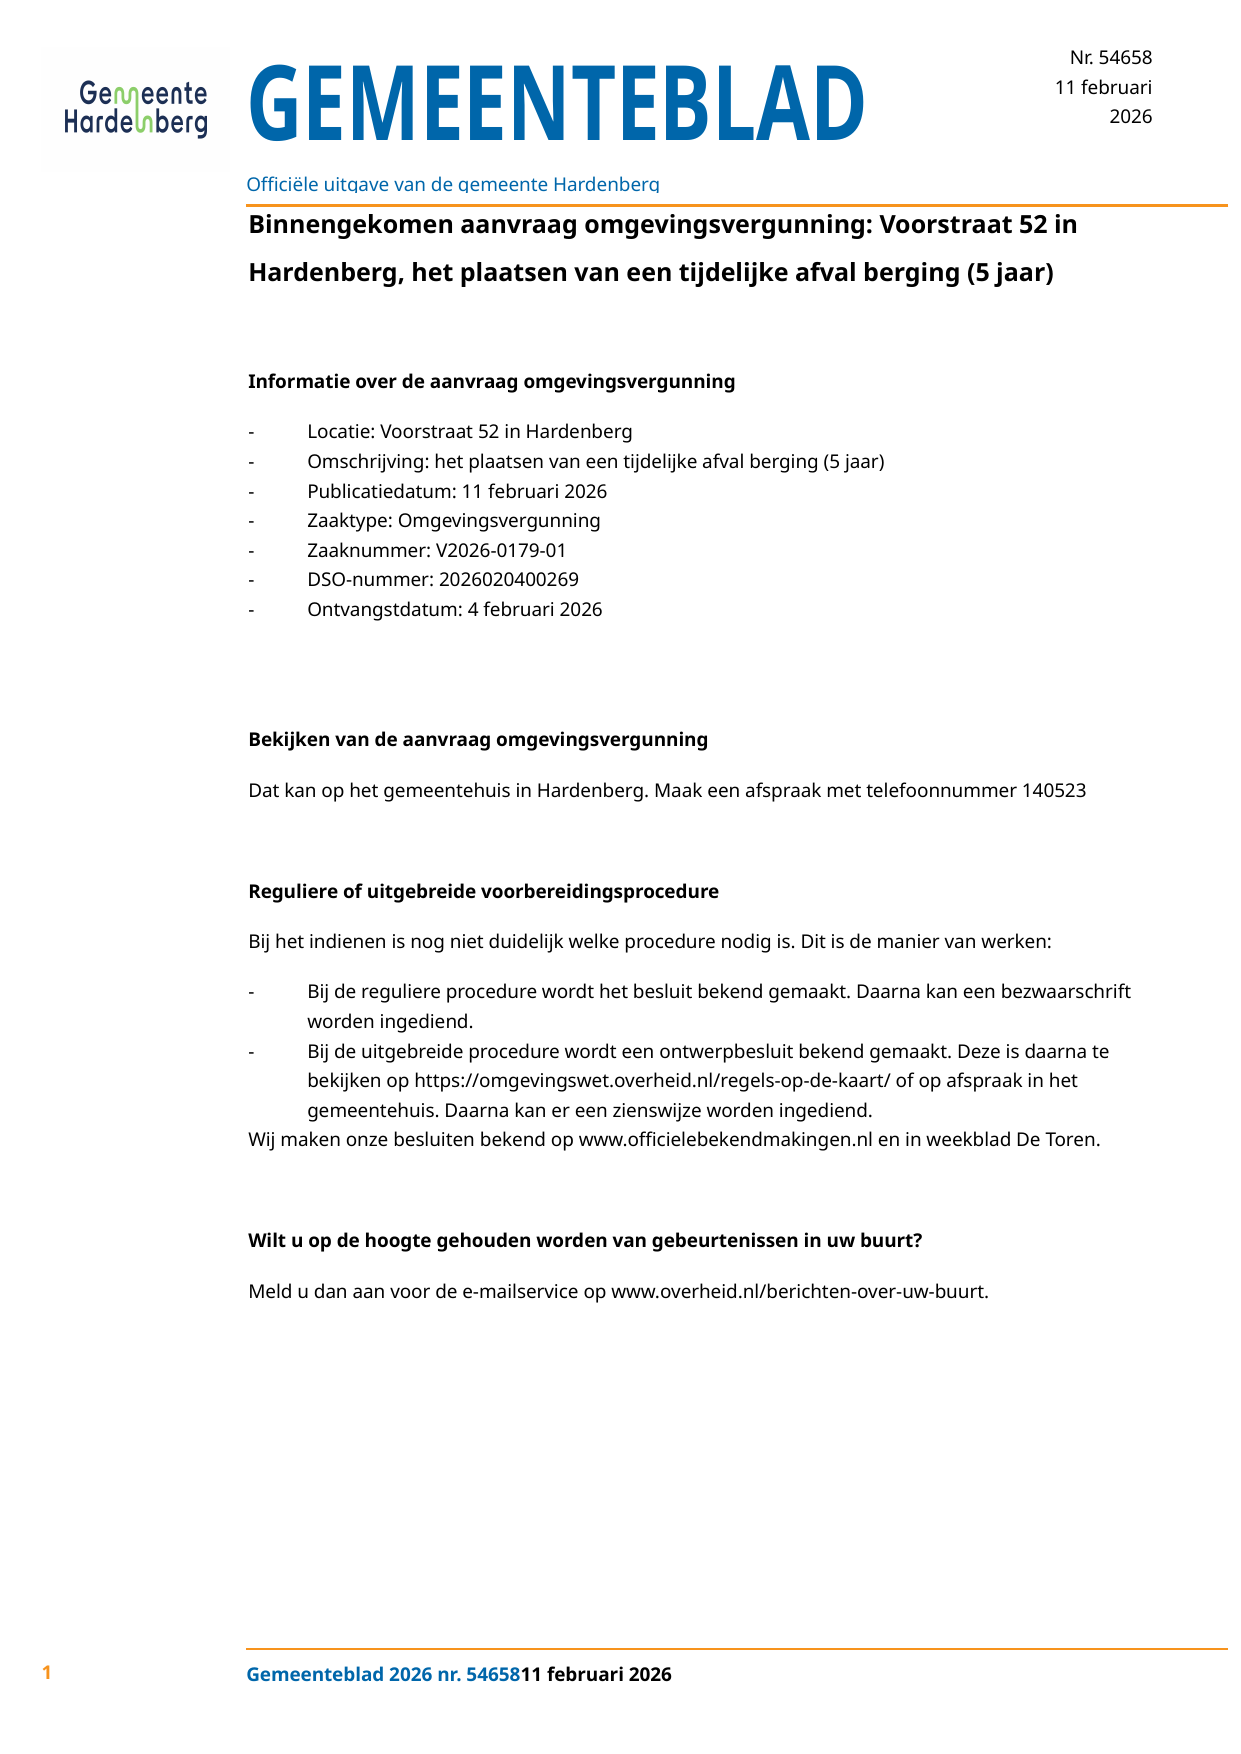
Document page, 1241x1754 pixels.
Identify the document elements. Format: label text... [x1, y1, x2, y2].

text Binnengekomen aanvraag omgevingsvergunning: Voorstraat 52 in Hardenberg, het plaatsen van een tijdelijke afval berging (5 jaar) [248, 207, 1152, 288]
text Meld u dan aan voor de e-mailservice op www.overheid.nl/berichten-over-uw-buurt. [248, 1278, 1152, 1304]
text Reguliere of uitgebreide voorbereidingsprocedure [248, 878, 1152, 904]
text Wij maken onze besluiten bekend op www.officielebekendmakingen.nl en in weekblad De Toren. [248, 1127, 1152, 1152]
list Publicatiedatum: 11 februari 2026 [248, 478, 1152, 504]
list Bij de uitgebreide procedure wordt een ontwerpbesluit bekend gemaakt. Deze is daarna te bekijken op https://omgevingswet.overheid.nl/regels-op-de-kaart/ of op afspraak in het gemeentehuis. Daarna kan er een zienswijze worden ingediend. [248, 1038, 1152, 1123]
list Locatie: Voorstraat 52 in Hardenberg [248, 419, 1152, 444]
text Dat kan op het gemeentehuis in Hardenberg. Maak een afspraak met telefoonnummer 140523 [248, 777, 1152, 803]
list Zaaknummer: V2026-0179-01 [248, 537, 1152, 563]
list Bij de reguliere procedure wordt het besluit bekend gemaakt. Daarna kan een bezwaarschrift worden ingediend. [248, 979, 1152, 1034]
picture [41, 47, 231, 172]
text Bekijken van de aanvraag omgevingsvergunning [248, 727, 1152, 752]
list Omschrijving: het plaatsen van een tijdelijke afval berging (5 jaar) [248, 448, 1152, 474]
text Bij het indienen is nog niet duidelijk welke procedure nodig is. Dit is de manier van werken: [248, 928, 1152, 954]
list Zaaktype: Omgevingsvergunning [248, 507, 1152, 533]
list DSO-nummer: 2026020400269 [248, 567, 1152, 592]
text Informatie over de aanvraag omgevingsvergunning [248, 368, 1152, 394]
text Wilt u op de hoogte gehouden worden van gebeurtenissen in uw buurt? [248, 1227, 1152, 1253]
list Ontvangstdatum: 4 februari 2026 [248, 596, 1152, 622]
